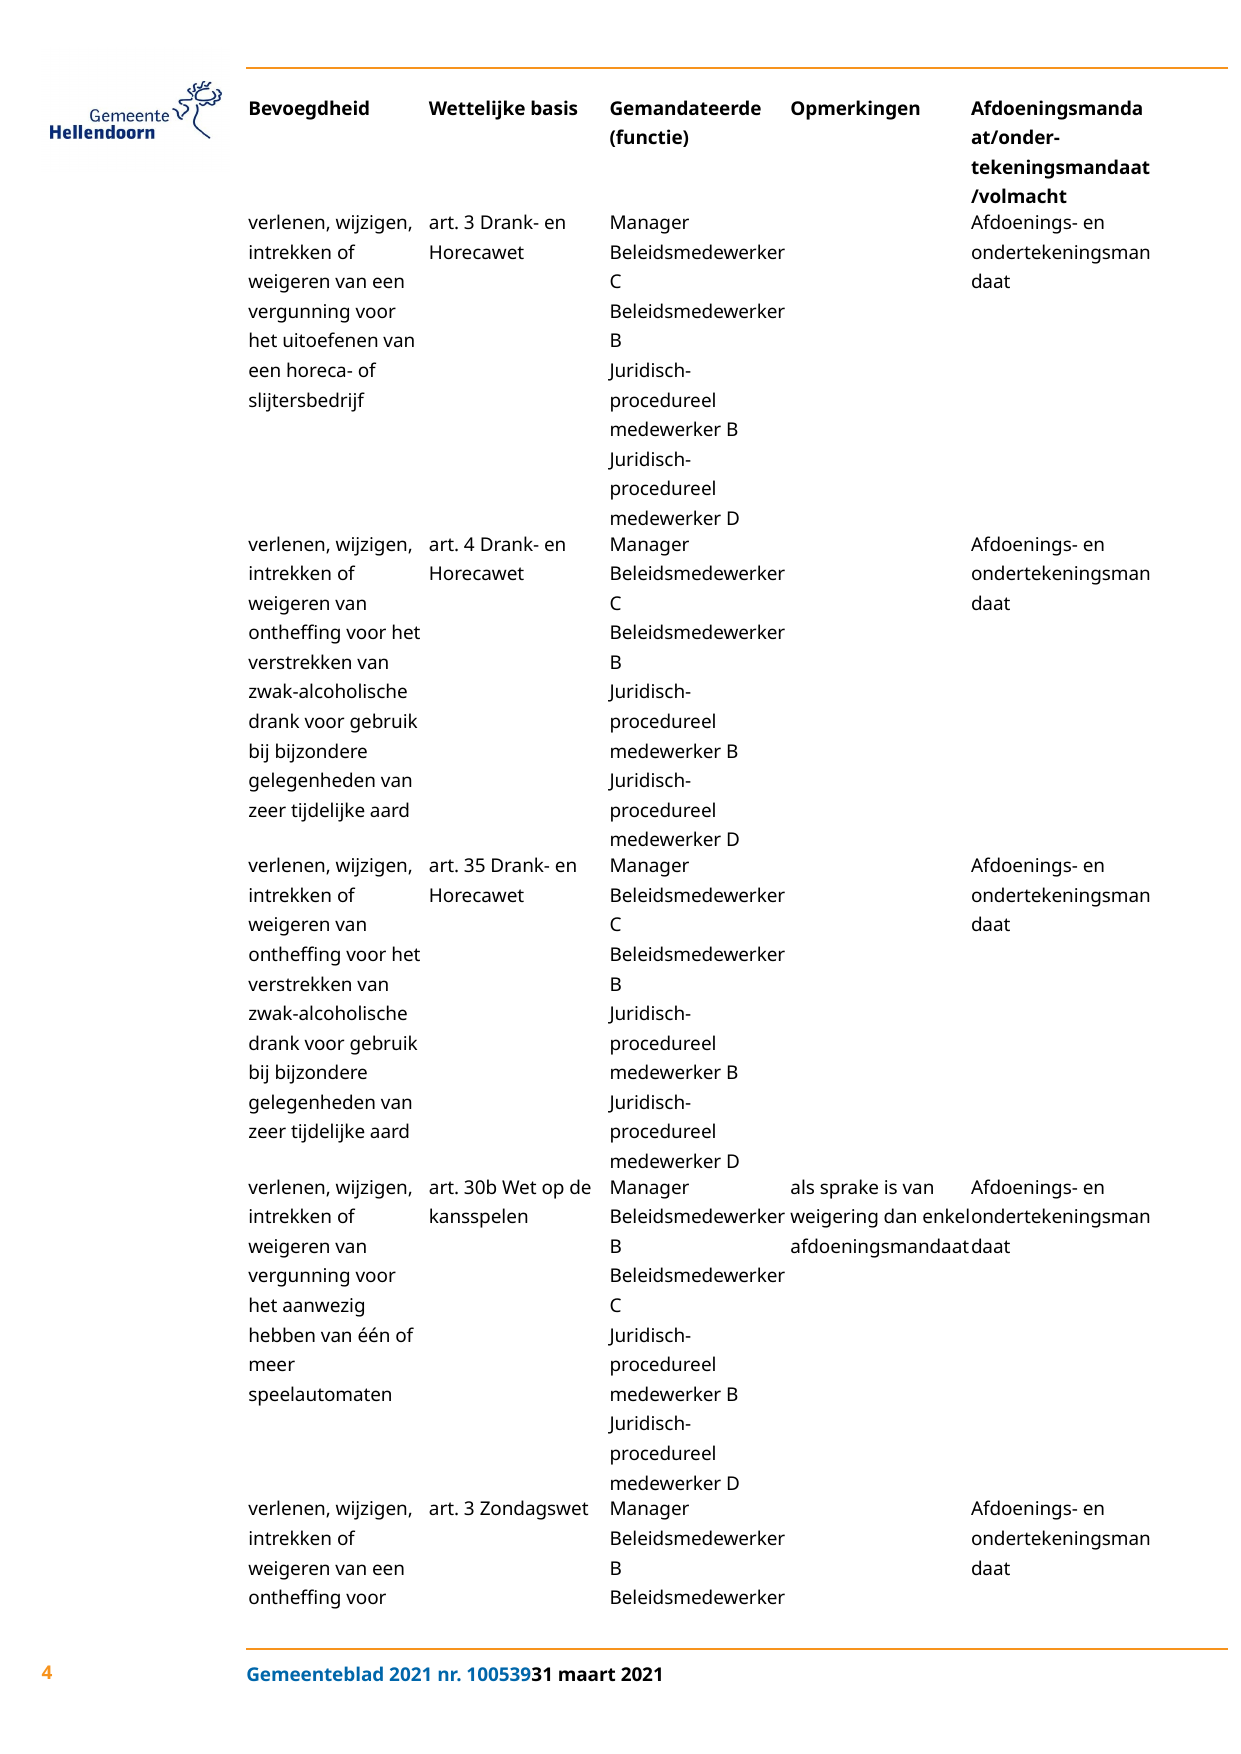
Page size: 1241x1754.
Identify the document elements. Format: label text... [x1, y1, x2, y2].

table_cell art. 4 Drank- en Horecawet [429, 531, 609, 852]
table_header Opmerkingen [790, 95, 971, 209]
table_cell verlenen, wijzigen, intrekken of weigeren van ontheffing voor het verstrekken van zwak-alcoholische drank voor gebruik bij bijzondere gelegenheden van zeer tijdelijke aard [248, 853, 429, 1174]
table_cell Manager Beleidsmedewerker C Beleidsmedewerker B Juridisch-procedureel medewerker B Juridisch-procedureel medewerker D [609, 209, 790, 531]
table_header Afdoeningsmandaat/onder-tekeningsmandaat/volmacht [971, 95, 1152, 209]
table_cell Afdoenings- en ondertekeningsmandaat [971, 853, 1152, 1174]
table_cell Afdoenings- en ondertekeningsmandaat [971, 531, 1152, 852]
table_cell Afdoenings- en ondertekeningsmandaat [971, 1174, 1152, 1496]
table_cell Manager Beleidsmedewerker B Beleidsmedewerker [609, 1496, 790, 1610]
table_cell Manager Beleidsmedewerker C Beleidsmedewerker B Juridisch-procedureel medewerker B Juridisch-procedureel medewerker D [609, 531, 790, 852]
table_header Wettelijke basis [429, 95, 609, 209]
table_cell Manager Beleidsmedewerker C Beleidsmedewerker B Juridisch-procedureel medewerker B Juridisch-procedureel medewerker D [609, 853, 790, 1174]
table_cell verlenen, wijzigen, intrekken of weigeren van vergunning voor het aanwezig hebben van één of meer speelautomaten [248, 1174, 429, 1496]
table_cell verlenen, wijzigen, intrekken of weigeren van ontheffing voor het verstrekken van zwak-alcoholische drank voor gebruik bij bijzondere gelegenheden van zeer tijdelijke aard [248, 531, 429, 852]
table_header Bevoegdheid [248, 95, 429, 209]
table_cell [790, 531, 971, 852]
table_cell art. 30b Wet op de kansspelen [429, 1174, 609, 1496]
table_cell als sprake is van weigering dan enkel afdoeningsmandaat [790, 1174, 971, 1496]
table_cell [790, 853, 971, 1174]
picture [41, 47, 231, 172]
table_cell [790, 1496, 971, 1610]
table_cell Afdoenings- en ondertekeningsmandaat [971, 209, 1152, 531]
table_cell verlenen, wijzigen, intrekken of weigeren van een ontheffing voor [248, 1496, 429, 1610]
table_cell Manager Beleidsmedewerker B Beleidsmedewerker C Juridisch-procedureel medewerker B Juridisch-procedureel medewerker D [609, 1174, 790, 1496]
table_cell art. 3 Drank- en Horecawet [429, 209, 609, 531]
table_cell Afdoenings- en ondertekeningsmandaat [971, 1496, 1152, 1610]
table_cell art. 3 Zondagswet [429, 1496, 609, 1610]
table_cell [790, 209, 971, 531]
table_header Gemandateerde (functie) [609, 95, 790, 209]
table_cell verlenen, wijzigen, intrekken of weigeren van een vergunning voor het uitoefenen van een horeca- of slijtersbedrijf [248, 209, 429, 531]
table_cell art. 35 Drank- en Horecawet [429, 853, 609, 1174]
